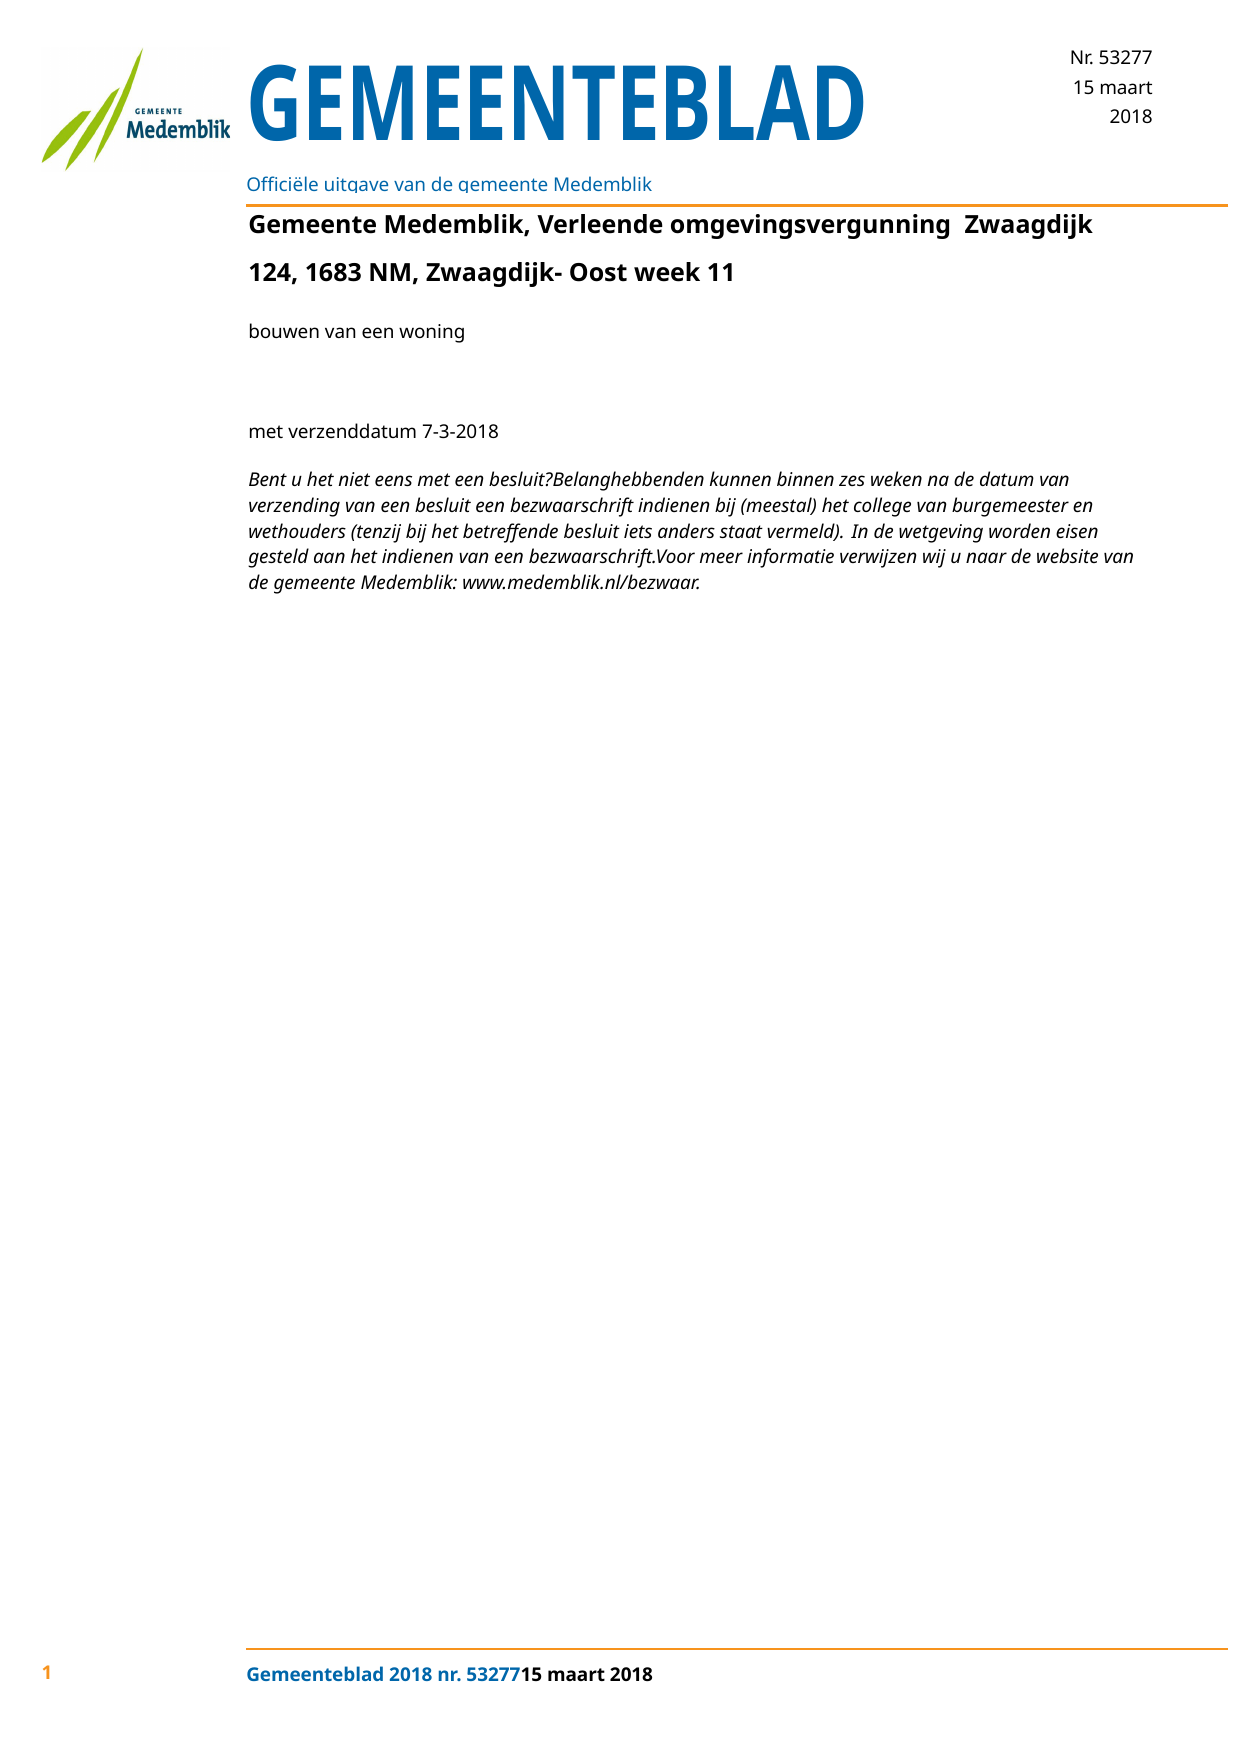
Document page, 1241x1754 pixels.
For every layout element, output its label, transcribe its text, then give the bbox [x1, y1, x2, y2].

text Bent u het niet eens met een besluit?Belanghebbenden kunnen binnen zes weken na de datum van verzending van een besluit een bezwaarschrift indienen bij (meestal) het college van burgemeester en wethouders (tenzij bij het betreffende besluit iets anders staat vermeld). In de wetgeving worden eisen gesteld aan het indienen van een bezwaarschrift.Voor meer informatie verwijzen wij u naar de website van de gemeente Medemblik: www.medemblik.nl/bezwaar. [248, 467, 1152, 595]
text bouwen van een woning [248, 318, 1152, 344]
text met verzenddatum 7-3-2018 [248, 419, 1152, 444]
text Gemeente Medemblik, Verleende omgevingsvergunning Zwaagdijk 124, 1683 NM, Zwaagdijk- Oost week 11 [248, 207, 1152, 288]
picture [41, 47, 231, 172]
